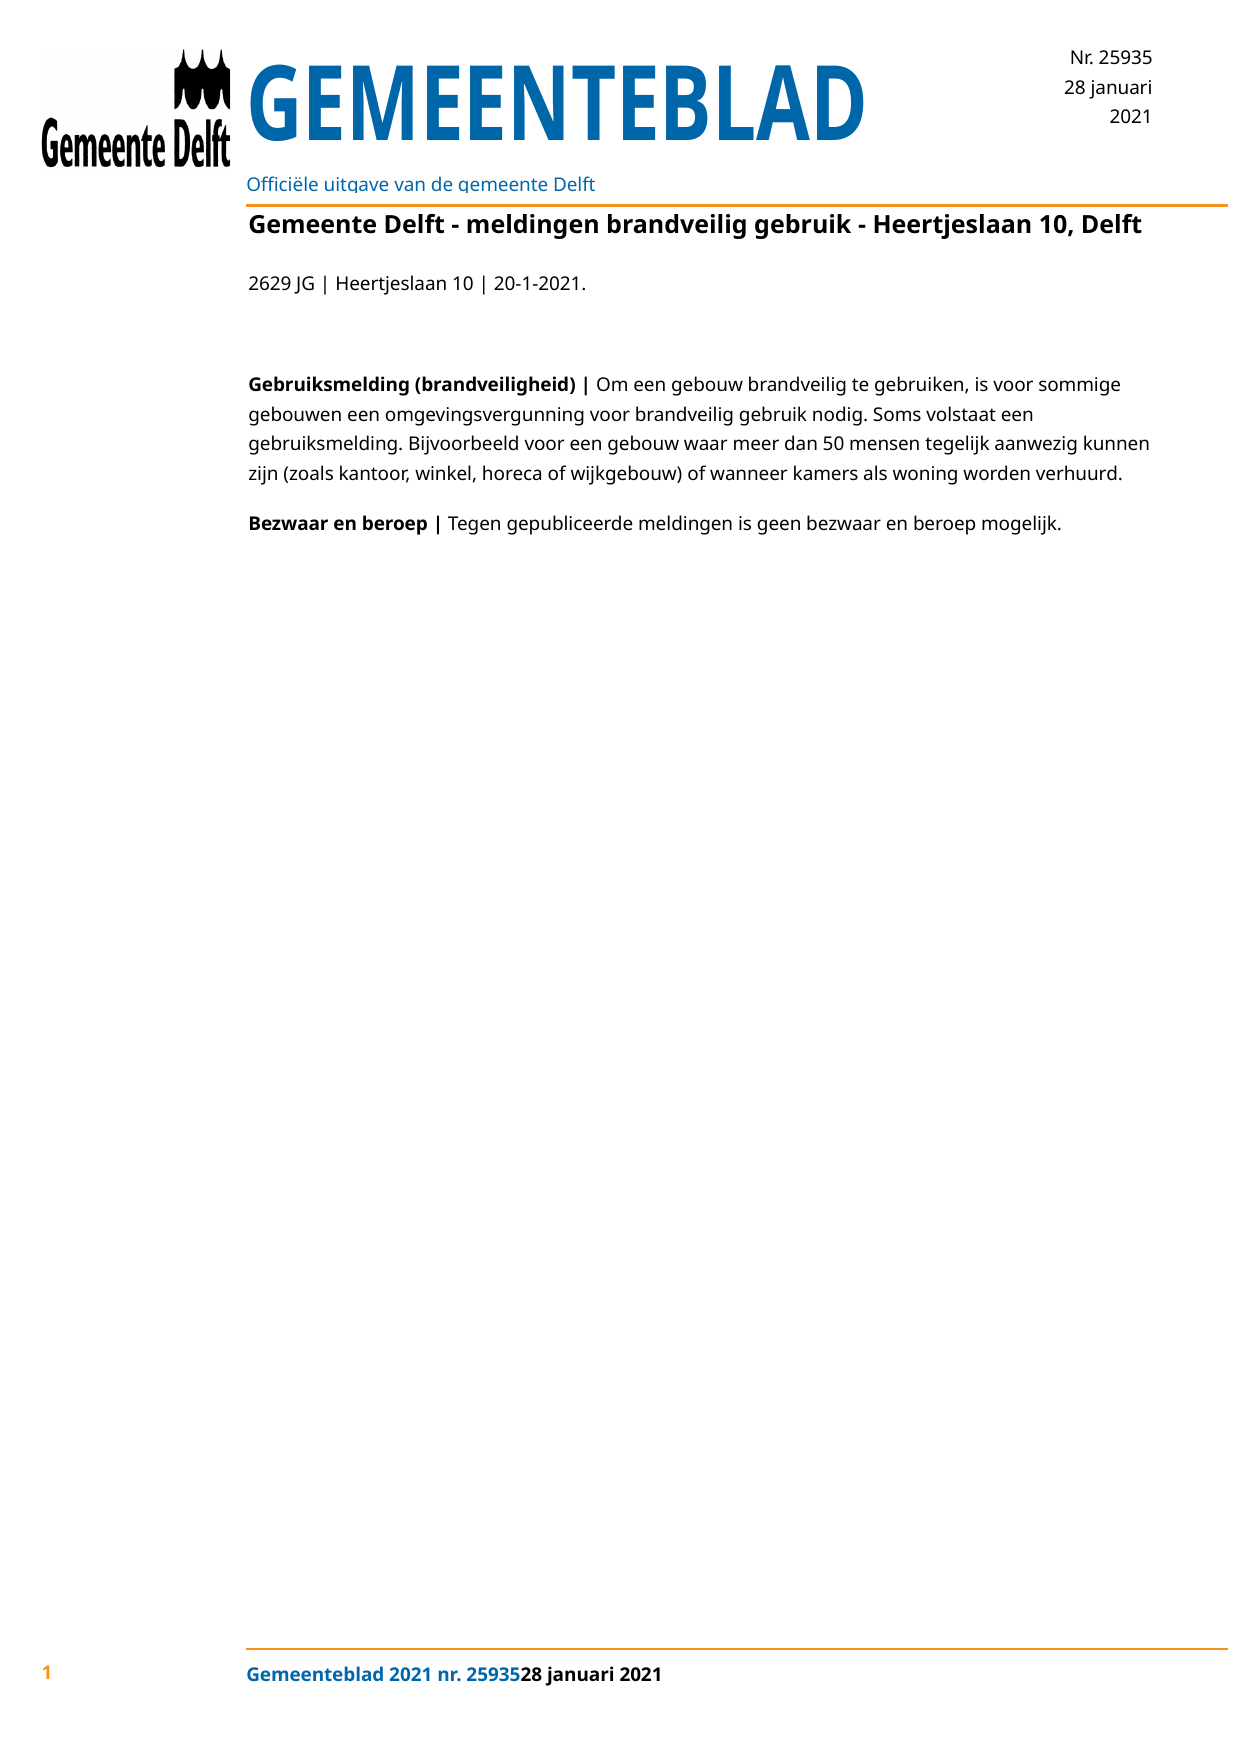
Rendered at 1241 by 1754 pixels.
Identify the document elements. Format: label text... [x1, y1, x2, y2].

text Bezwaar en beroep | Tegen gepubliceerde meldingen is geen bezwaar en beroep mogelijk. [248, 510, 1152, 536]
text Gemeente Delft - meldingen brandveilig gebruik - Heertjeslaan 10, Delft [248, 207, 1152, 241]
picture [41, 47, 231, 172]
text Gebruiksmelding (brandveiligheid) | Om een gebouw brandveilig te gebruiken, is voor sommige gebouwen een omgevingsvergunning voor brandveilig gebruik nodig. Soms volstaat een gebruiksmelding. Bijvoorbeeld voor een gebouw waar meer dan 50 mensen tegelijk aanwezig kunnen zijn (zoals kantoor, winkel, horeca of wijkgebouw) of wanneer kamers als woning worden verhuurd. [248, 371, 1152, 486]
text 2629 JG | Heertjeslaan 10 | 20-1-2021. [248, 270, 1152, 296]
